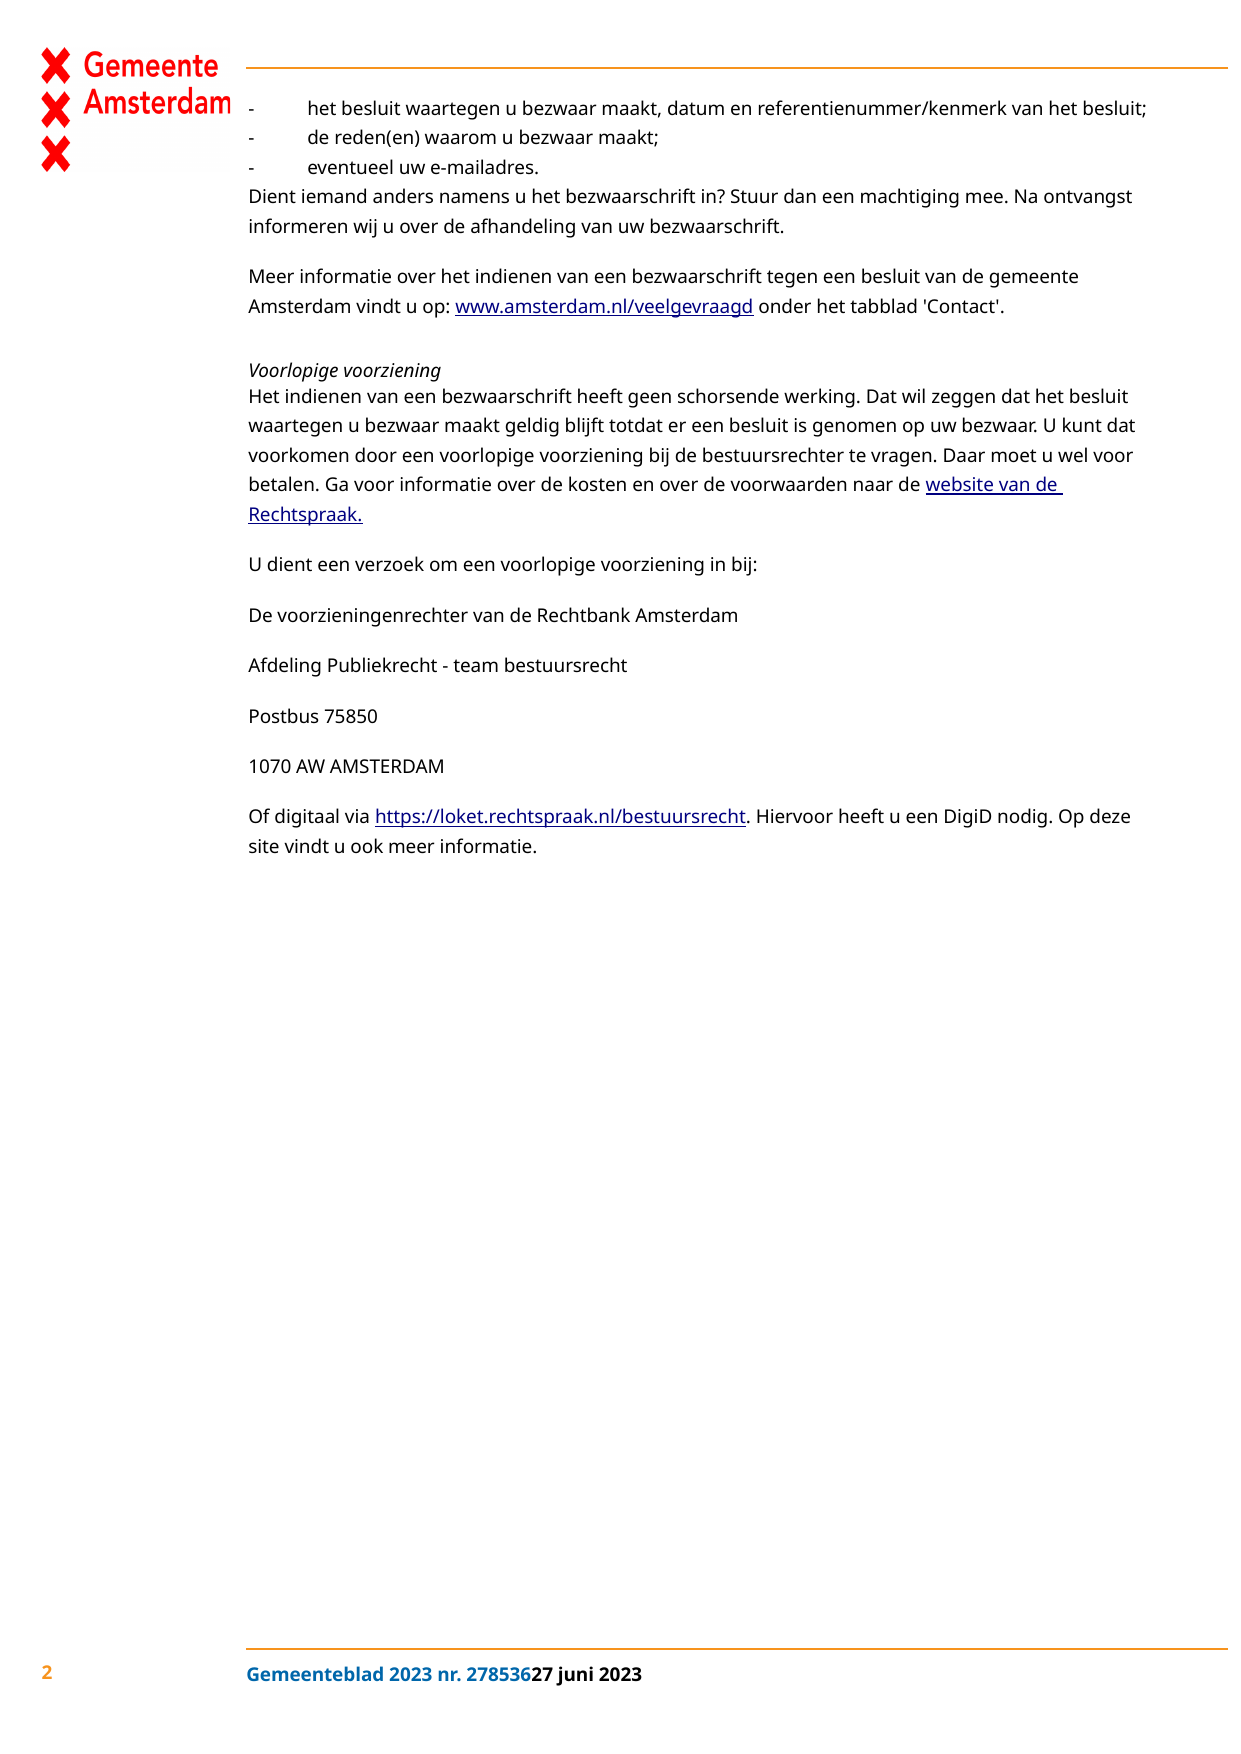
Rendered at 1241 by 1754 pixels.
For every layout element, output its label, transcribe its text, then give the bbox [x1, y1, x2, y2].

text Afdeling Publiekrecht - team bestuursrecht [248, 652, 1152, 678]
text Of digitaal via https://loket.rechtspraak.nl/bestuursrecht. Hiervoor heeft u een DigiD nodig. Op deze site vindt u ook meer informatie. [248, 804, 1152, 859]
list het besluit waartegen u bezwaar maakt, datum en referentienummer/kenmerk van het besluit; [248, 95, 1152, 121]
text Postbus 75850 [248, 703, 1152, 728]
text De voorzieningenrechter van de Rechtbank Amsterdam [248, 602, 1152, 628]
text Meer informatie over het indienen van een bezwaarschrift tegen een besluit van de gemeente Amsterdam vindt u op: www.amsterdam.nl/veelgevraagd onder het tabblad 'Contact'. [248, 263, 1152, 319]
text Het indienen van een bezwaarschrift heeft geen schorsende werking. Dat wil zeggen dat het besluit waartegen u bezwaar maakt geldig blijft totdat er een besluit is genomen op uw bezwaar. U kunt dat voorkomen door een voorlopige voorziening bij de bestuursrechter te vragen. Daar moet u wel voor betalen. Ga voor informatie over de kosten en over de voorwaarden naar de website van de Rechtspraak. [248, 383, 1152, 527]
list eventueel uw e-mailadres. [248, 154, 1152, 180]
text U dient een verzoek om een voorlopige voorziening in bij: [248, 552, 1152, 577]
list de reden(en) waarom u bezwaar maakt; [248, 124, 1152, 150]
text 1070 AW AMSTERDAM [248, 753, 1152, 779]
text Dient iemand anders namens u het bezwaarschrift in? Stuur dan een machtiging mee. Na ontvangst informeren wij u over de afhandeling van uw bezwaarschrift. [248, 183, 1152, 239]
picture [41, 47, 231, 172]
text Voorlopige voorziening [248, 357, 1152, 383]
